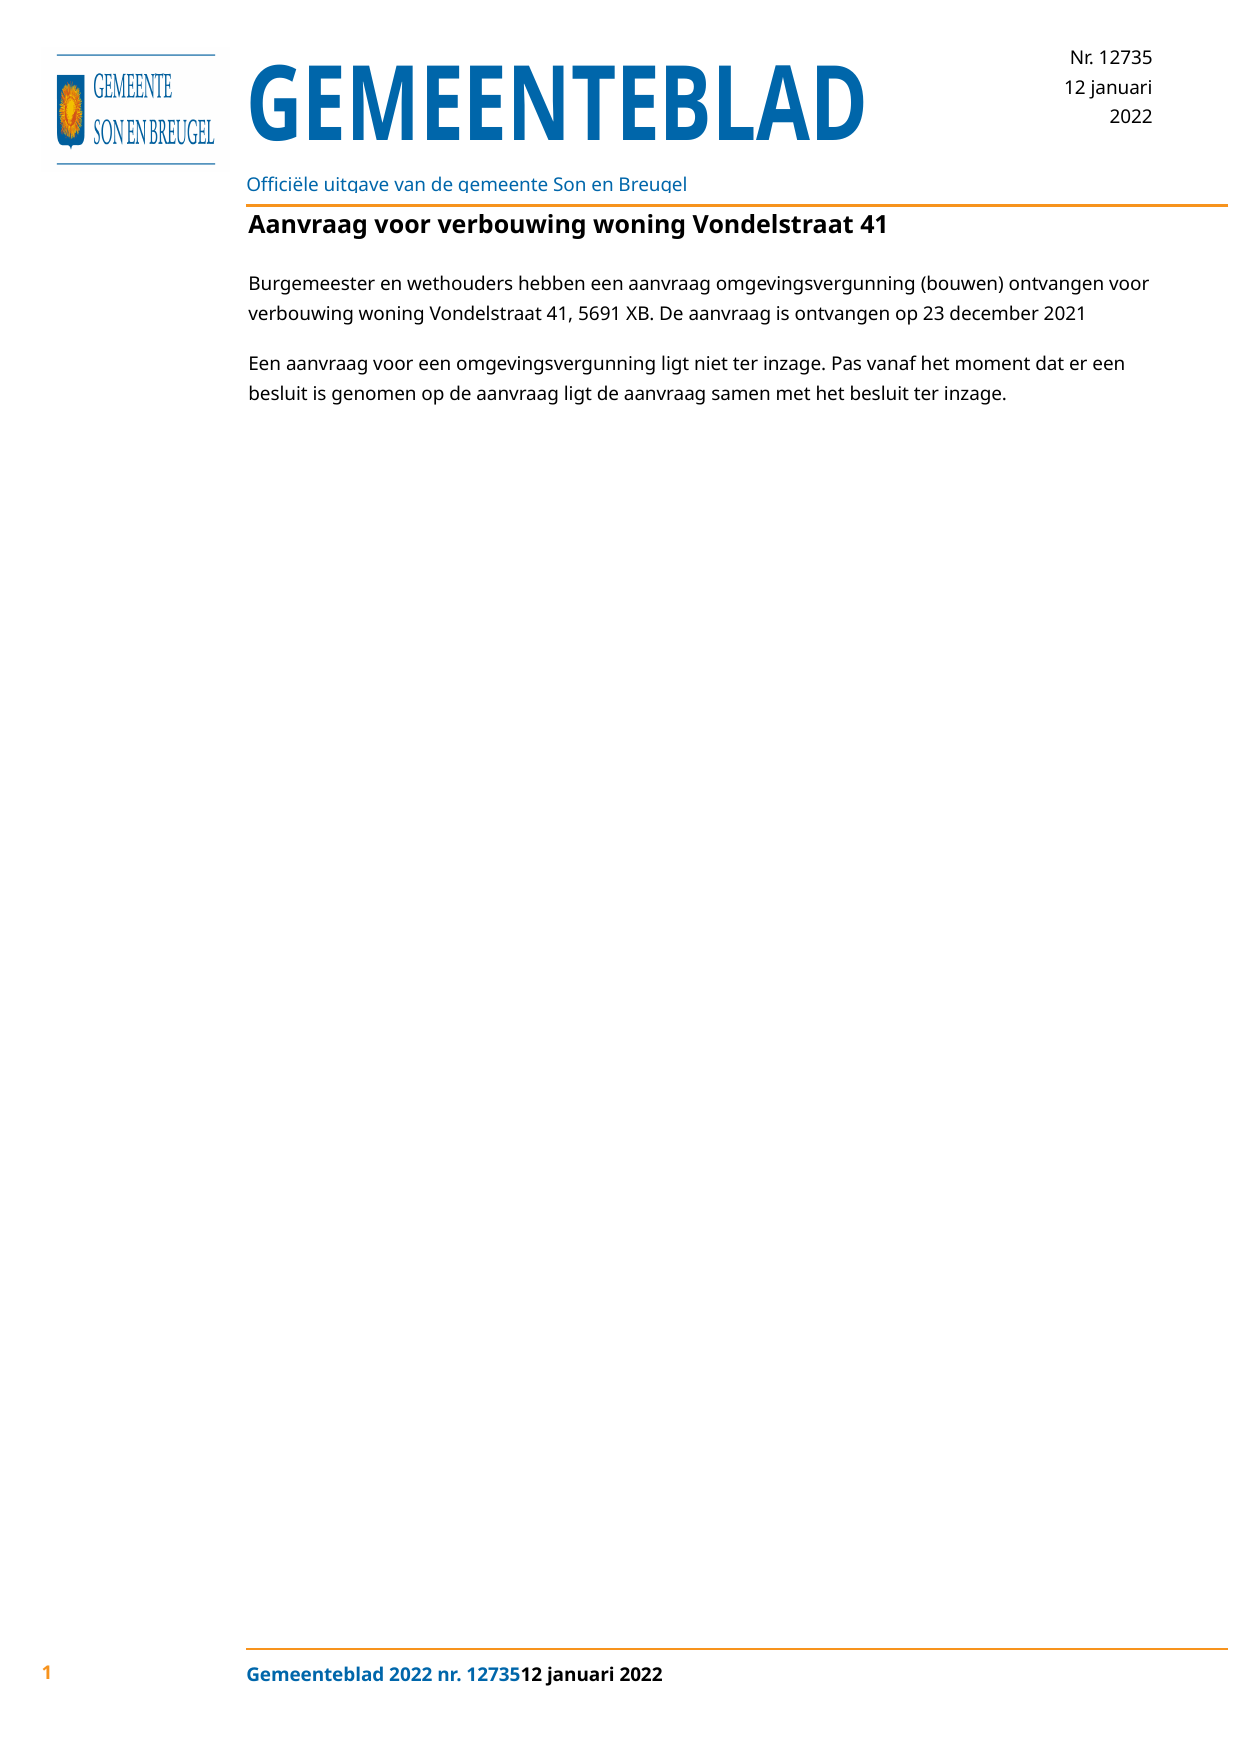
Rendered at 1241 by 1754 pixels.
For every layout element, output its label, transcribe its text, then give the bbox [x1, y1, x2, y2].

text Een aanvraag voor een omgevingsvergunning ligt niet ter inzage. Pas vanaf het moment dat er een besluit is genomen op de aanvraag ligt de aanvraag samen met het besluit ter inzage. [248, 350, 1152, 406]
text Burgemeester en wethouders hebben een aanvraag omgevingsvergunning (bouwen) ontvangen voor verbouwing woning Vondelstraat 41, 5691 XB. De aanvraag is ontvangen op 23 december 2021 [248, 270, 1152, 326]
text Aanvraag voor verbouwing woning Vondelstraat 41 [248, 207, 1152, 241]
picture [41, 47, 231, 172]
